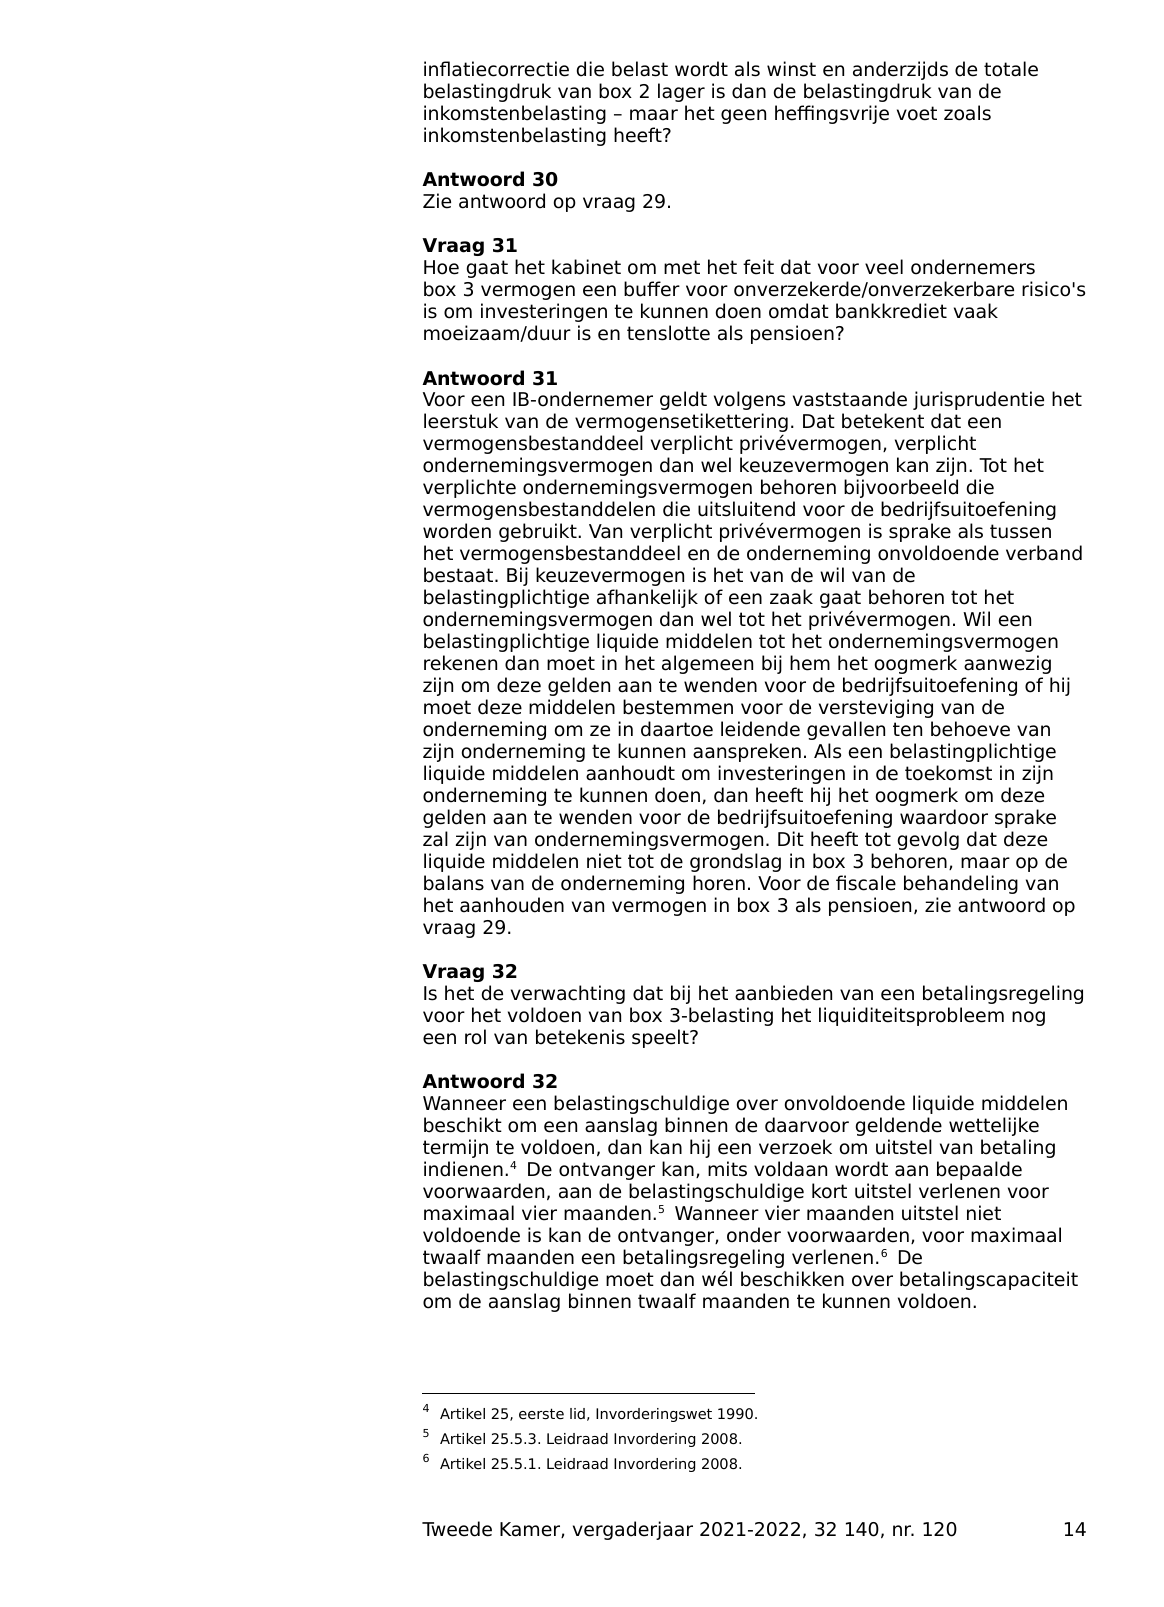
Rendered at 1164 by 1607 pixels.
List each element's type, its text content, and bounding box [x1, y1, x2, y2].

text Voor een IB-ondernemer geldt volgens vaststaande jurisprudentie het leerstuk van de vermogensetikettering. Dat betekent dat een vermogensbestanddeel verplicht privévermogen, verplicht ondernemingsvermogen dan wel keuzevermogen kan zijn. Tot het verplichte ondernemingsvermogen behoren bijvoorbeeld die vermogensbestanddelen die uitsluitend voor de bedrijfsuitoefening worden gebruikt. Van verplicht privévermogen is sprake als tussen het vermogensbestanddeel en de onderneming onvoldoende verband bestaat. Bij keuzevermogen is het van de wil van de belastingplichtige afhankelijk of een zaak gaat behoren tot het ondernemingsvermogen dan wel tot het privévermogen. Wil een belastingplichtige liquide middelen tot het ondernemingsvermogen rekenen dan moet in het algemeen bij hem het oogmerk aanwezig zijn om deze gelden aan te wenden voor de bedrijfsuitoefening of hij moet deze middelen bestemmen voor de versteviging van de onderneming om ze in daartoe leidende gevallen ten behoeve van zijn onderneming te kunnen aanspreken. Als een belastingplichtige liquide middelen aanhoudt om investeringen in de toekomst in zijn onderneming te kunnen doen, dan heeft hij het oogmerk om deze gelden aan te wenden voor de bedrijfsuitoefening waardoor sprake zal zijn van ondernemingsvermogen. Dit heeft tot gevolg dat deze liquide middelen niet tot de grondslag in box 3 behoren, maar op de balans van de onderneming horen. Voor de fiscale behandeling van het aanhouden van vermogen in box 3 als pensioen, zie antwoord op vraag 29. [422, 389, 1087, 939]
text Zie antwoord op vraag 29. [422, 191, 1087, 213]
subtitle Antwoord 32 [422, 1071, 1087, 1093]
subtitle Antwoord 30 [422, 169, 1087, 191]
text Is het de verwachting dat bij het aanbieden van een betalingsregeling voor het voldoen van box 3-belasting het liquiditeitsprobleem nog een rol van betekenis speelt? [422, 983, 1087, 1049]
subtitle Vraag 32 [422, 961, 1087, 983]
text inflatiecorrectie die belast wordt als winst en anderzijds de totale belastingdruk van box 2 lager is dan de belastingdruk van de inkomstenbelasting – maar het geen heffingsvrije voet zoals inkomstenbelasting heeft? [422, 59, 1087, 147]
text Artikel 25, eerste lid, Invorderingswet 1990. [422, 1402, 1087, 1424]
subtitle Vraag 31 [422, 235, 1087, 257]
text Artikel 25.5.3. Leidraad Invordering 2008. [422, 1427, 1087, 1449]
text Wanneer een belastingschuldige over onvoldoende liquide middelen beschikt om een aanslag binnen de daarvoor geldende wettelijke termijn te voldoen, dan kan hij een verzoek om uitstel van betaling indienen. De ontvanger kan, mits voldaan wordt aan bepaalde voorwaarden, aan de belastingschuldige kort uitstel verlenen voor maximaal vier maanden. Wanneer vier maanden uitstel niet voldoende is kan de ontvanger, onder voorwaarden, voor maximaal twaalf maanden een betalingsregeling verlenen. De belastingschuldige moet dan wél beschikken over betalingscapaciteit om de aanslag binnen twaalf maanden te kunnen voldoen. [422, 1093, 1087, 1313]
text Hoe gaat het kabinet om met het feit dat voor veel ondernemers box 3 vermogen een buffer voor onverzekerde/onverzekerbare risico's is om investeringen te kunnen doen omdat bankkrediet vaak moeizaam/duur is en tenslotte als pensioen? [422, 257, 1087, 345]
subtitle Antwoord 31 [422, 367, 1087, 389]
text Artikel 25.5.1. Leidraad Invordering 2008. [422, 1452, 1087, 1474]
